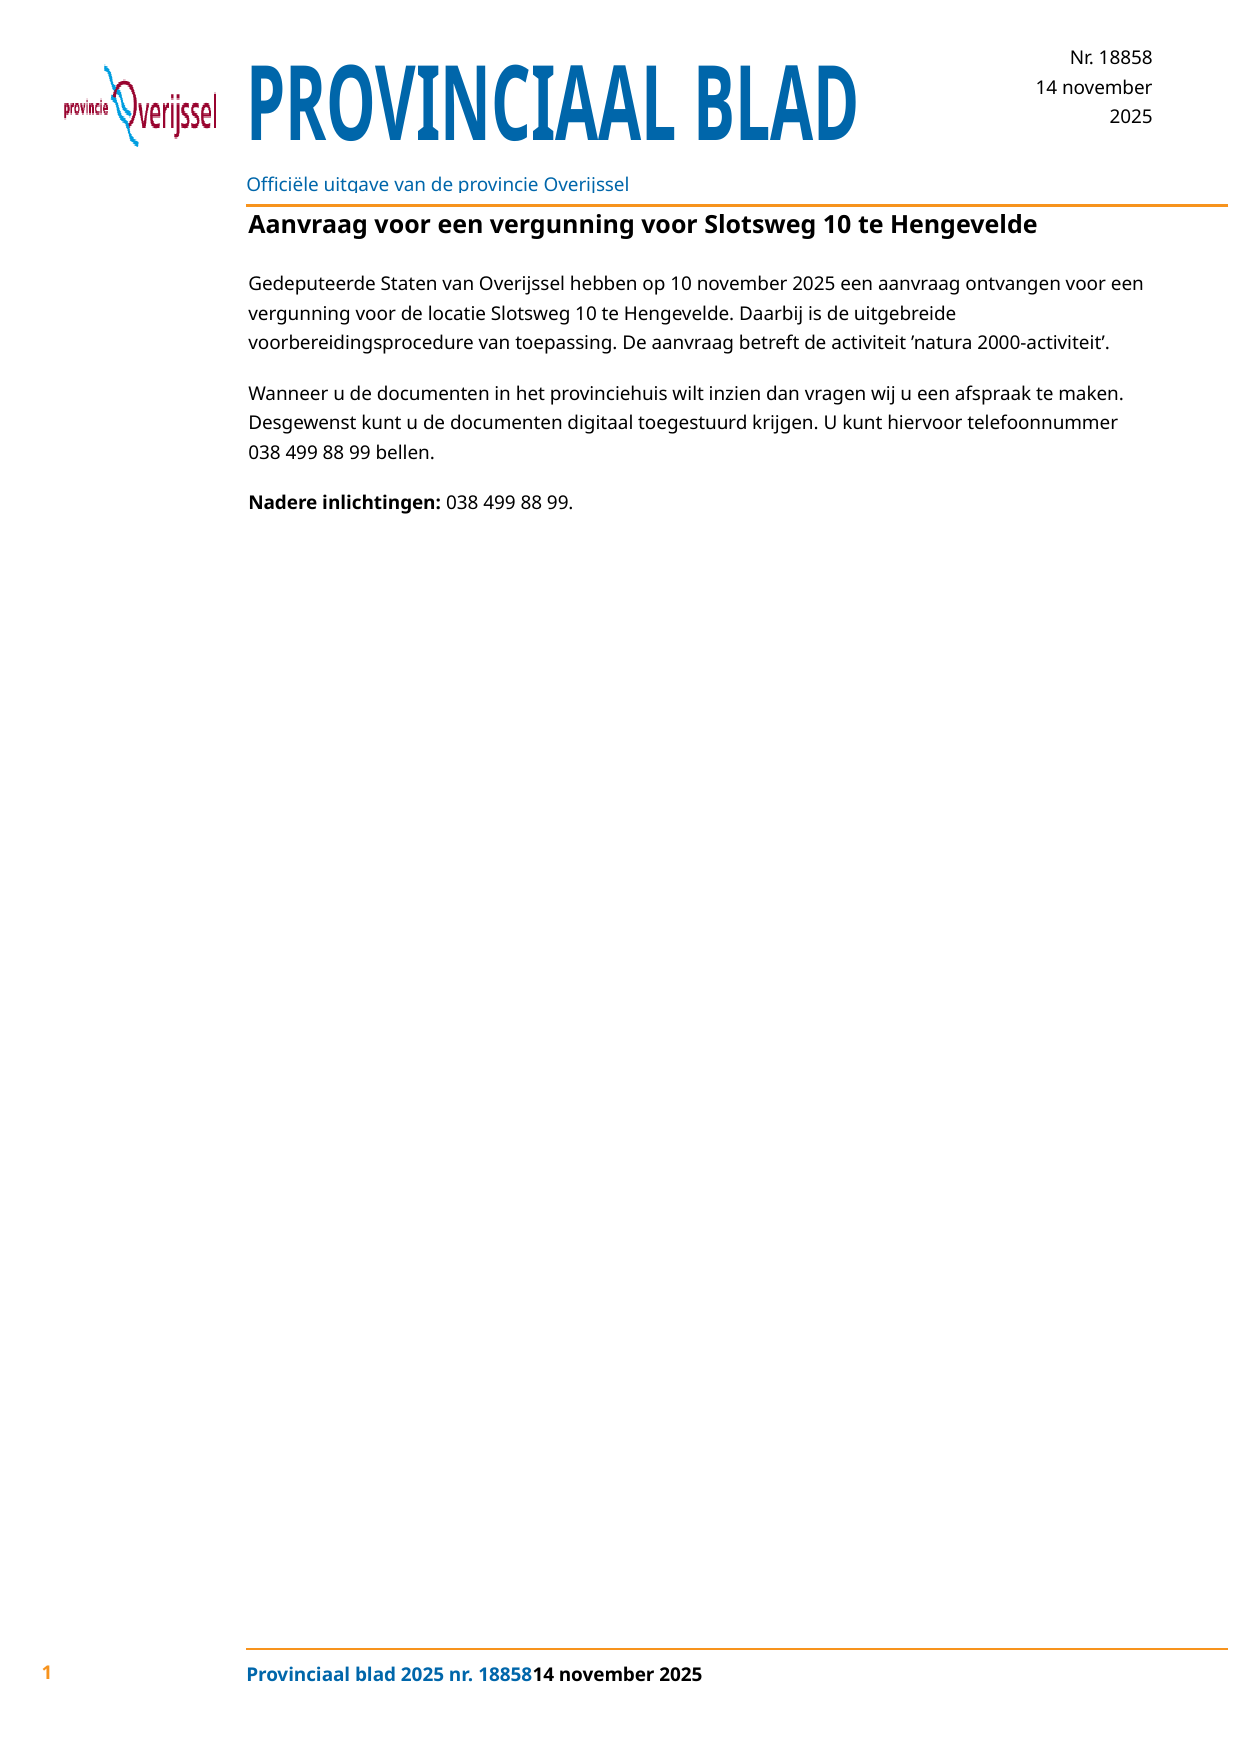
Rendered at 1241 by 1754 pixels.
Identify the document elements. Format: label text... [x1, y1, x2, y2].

text Nadere inlichtingen: 038 499 88 99. [248, 489, 1152, 515]
picture [41, 47, 231, 172]
text Aanvraag voor een vergunning voor Slotsweg 10 te Hengevelde [248, 207, 1152, 241]
text Wanneer u de documenten in het provinciehuis wilt inzien dan vragen wij u een afspraak te maken. Desgewenst kunt u de documenten digitaal toegestuurd krijgen. U kunt hiervoor telefoonnummer 038 499 88 99 bellen. [248, 380, 1152, 465]
text Gedeputeerde Staten van Overijssel hebben op 10 november 2025 een aanvraag ontvangen voor een vergunning voor de locatie Slotsweg 10 te Hengevelde. Daarbij is de uitgebreide voorbereidingsprocedure van toepassing. De aanvraag betreft de activiteit ’natura 2000-activiteit’. [248, 270, 1152, 355]
